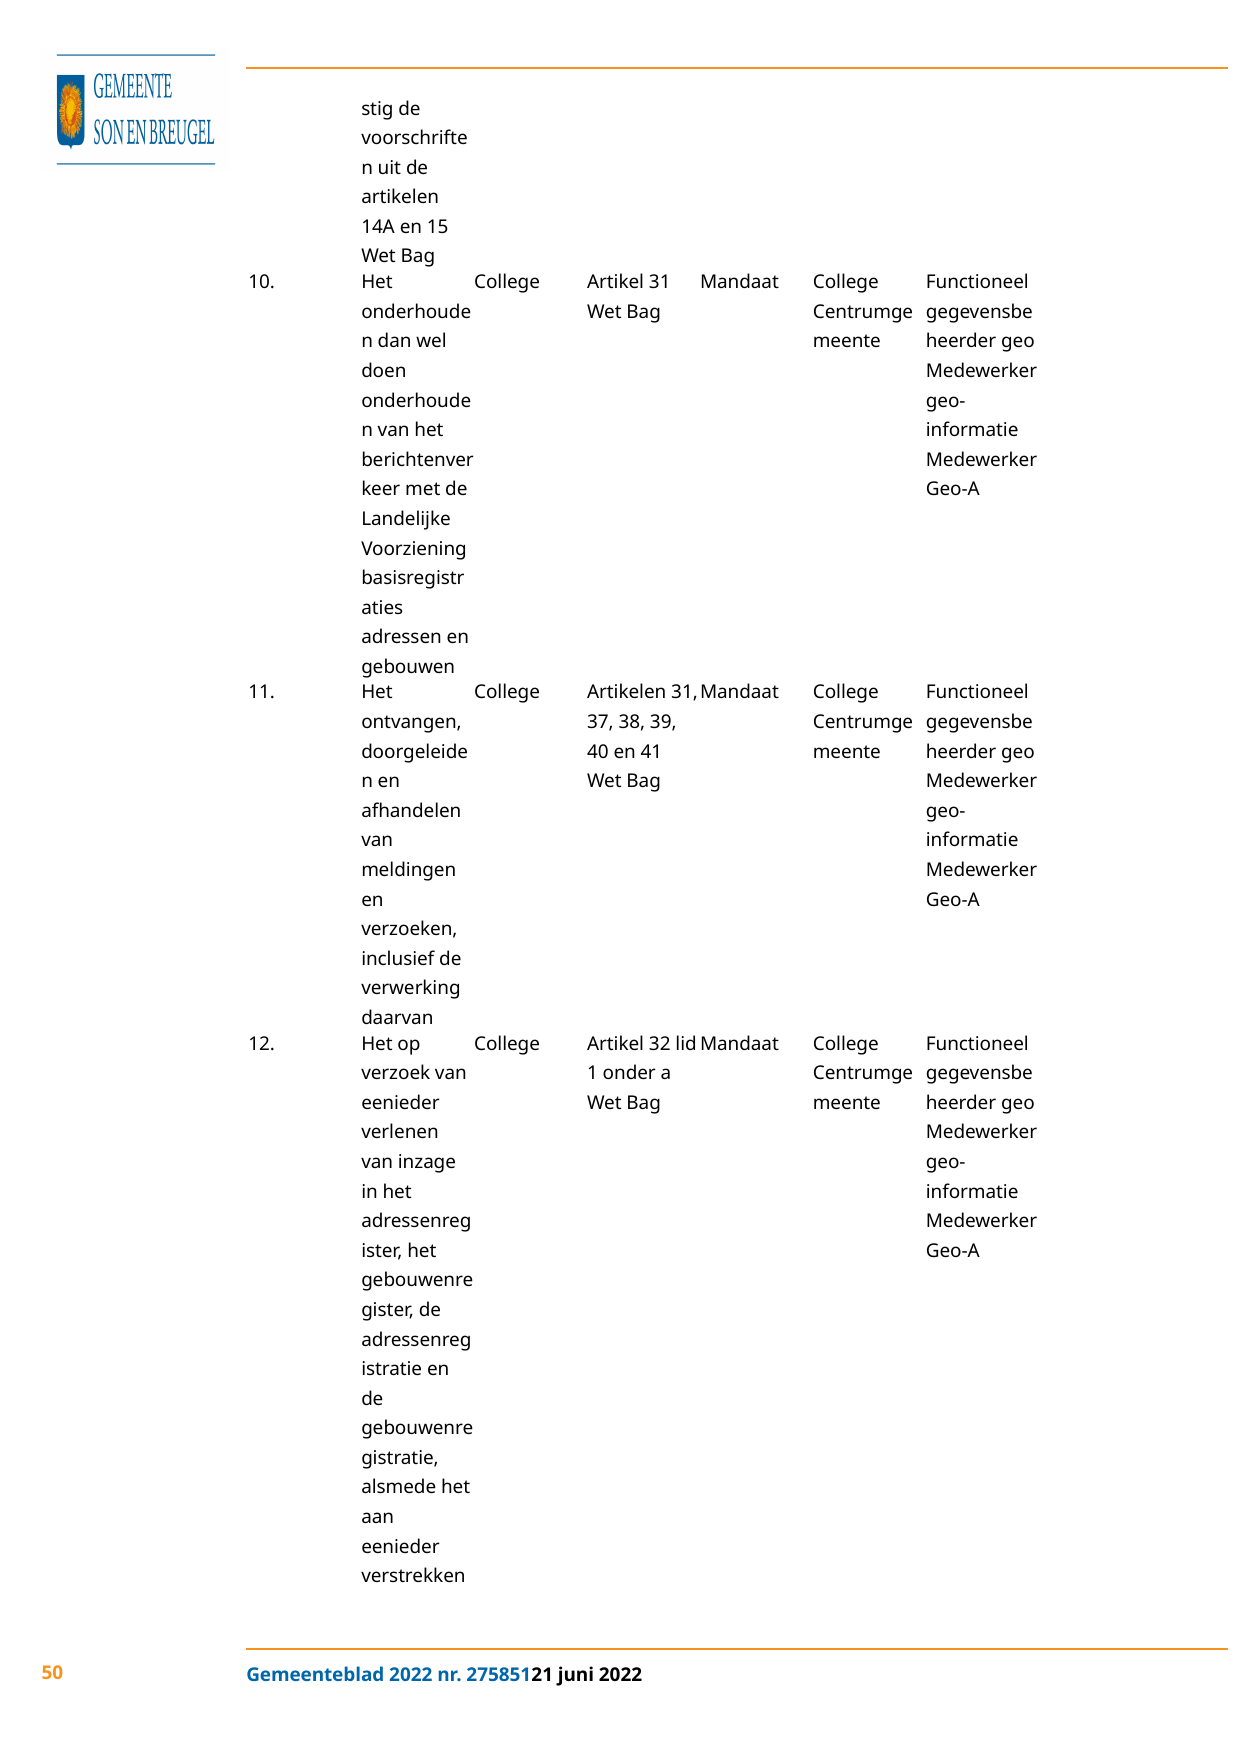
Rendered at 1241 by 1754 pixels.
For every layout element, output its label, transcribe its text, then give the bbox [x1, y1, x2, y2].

table_cell Mandaat [700, 269, 813, 679]
table_cell [474, 95, 587, 268]
table_cell College Centrumgemeente [813, 269, 926, 679]
table_cell [1039, 95, 1152, 268]
table_cell 12. [248, 1030, 361, 1588]
table_cell College [474, 269, 587, 679]
table_cell Het ontvangen, doorgeleiden en afhandelen van meldingen en verzoeken, inclusief de verwerking daarvan [361, 679, 474, 1030]
table_cell 11. [248, 679, 361, 1030]
table_cell [813, 95, 926, 268]
table_cell Mandaat [700, 679, 813, 1030]
table_cell Functioneel gegevensbeheerder geo Medewerker geo-informatie Medewerker Geo-A [926, 269, 1038, 679]
picture [41, 47, 231, 172]
table_cell 10. [248, 269, 361, 679]
table_cell [248, 95, 361, 268]
table_cell [926, 95, 1038, 268]
table_cell Functioneel gegevensbeheerder geo Medewerker geo-informatie Medewerker Geo-A [926, 679, 1038, 1030]
table_cell Functioneel gegevensbeheerder geo Medewerker geo-informatie Medewerker Geo-A [926, 1030, 1038, 1588]
table_cell College Centrumgemeente [813, 1030, 926, 1588]
table_cell Mandaat [700, 1030, 813, 1588]
table_cell [1039, 1030, 1152, 1588]
table_cell Het op verzoek van eenieder verlenen van inzage in het adressenregister, het gebouwenregister, de adressenregistratie en de gebouwenregistratie, alsmede het aan eenieder verstrekken [361, 1030, 474, 1588]
table_cell Artikel 31 Wet Bag [587, 269, 700, 679]
table_cell College [474, 1030, 587, 1588]
table_cell stig de voorschriften uit de artikelen 14A en 15 Wet Bag [361, 95, 474, 268]
table_cell [587, 95, 700, 268]
table_cell [1039, 269, 1152, 679]
table_cell Artikel 32 lid 1 onder a Wet Bag [587, 1030, 700, 1588]
table_cell Artikelen 31, 37, 38, 39, 40 en 41 Wet Bag [587, 679, 700, 1030]
table_cell College Centrumgemeente [813, 679, 926, 1030]
table_cell Het onderhouden dan wel doen onderhouden van het berichtenverkeer met de Landelijke Voorziening basisregistraties adressen en gebouwen [361, 269, 474, 679]
table_cell [700, 95, 813, 268]
table_cell College [474, 679, 587, 1030]
table_cell [1039, 679, 1152, 1030]
